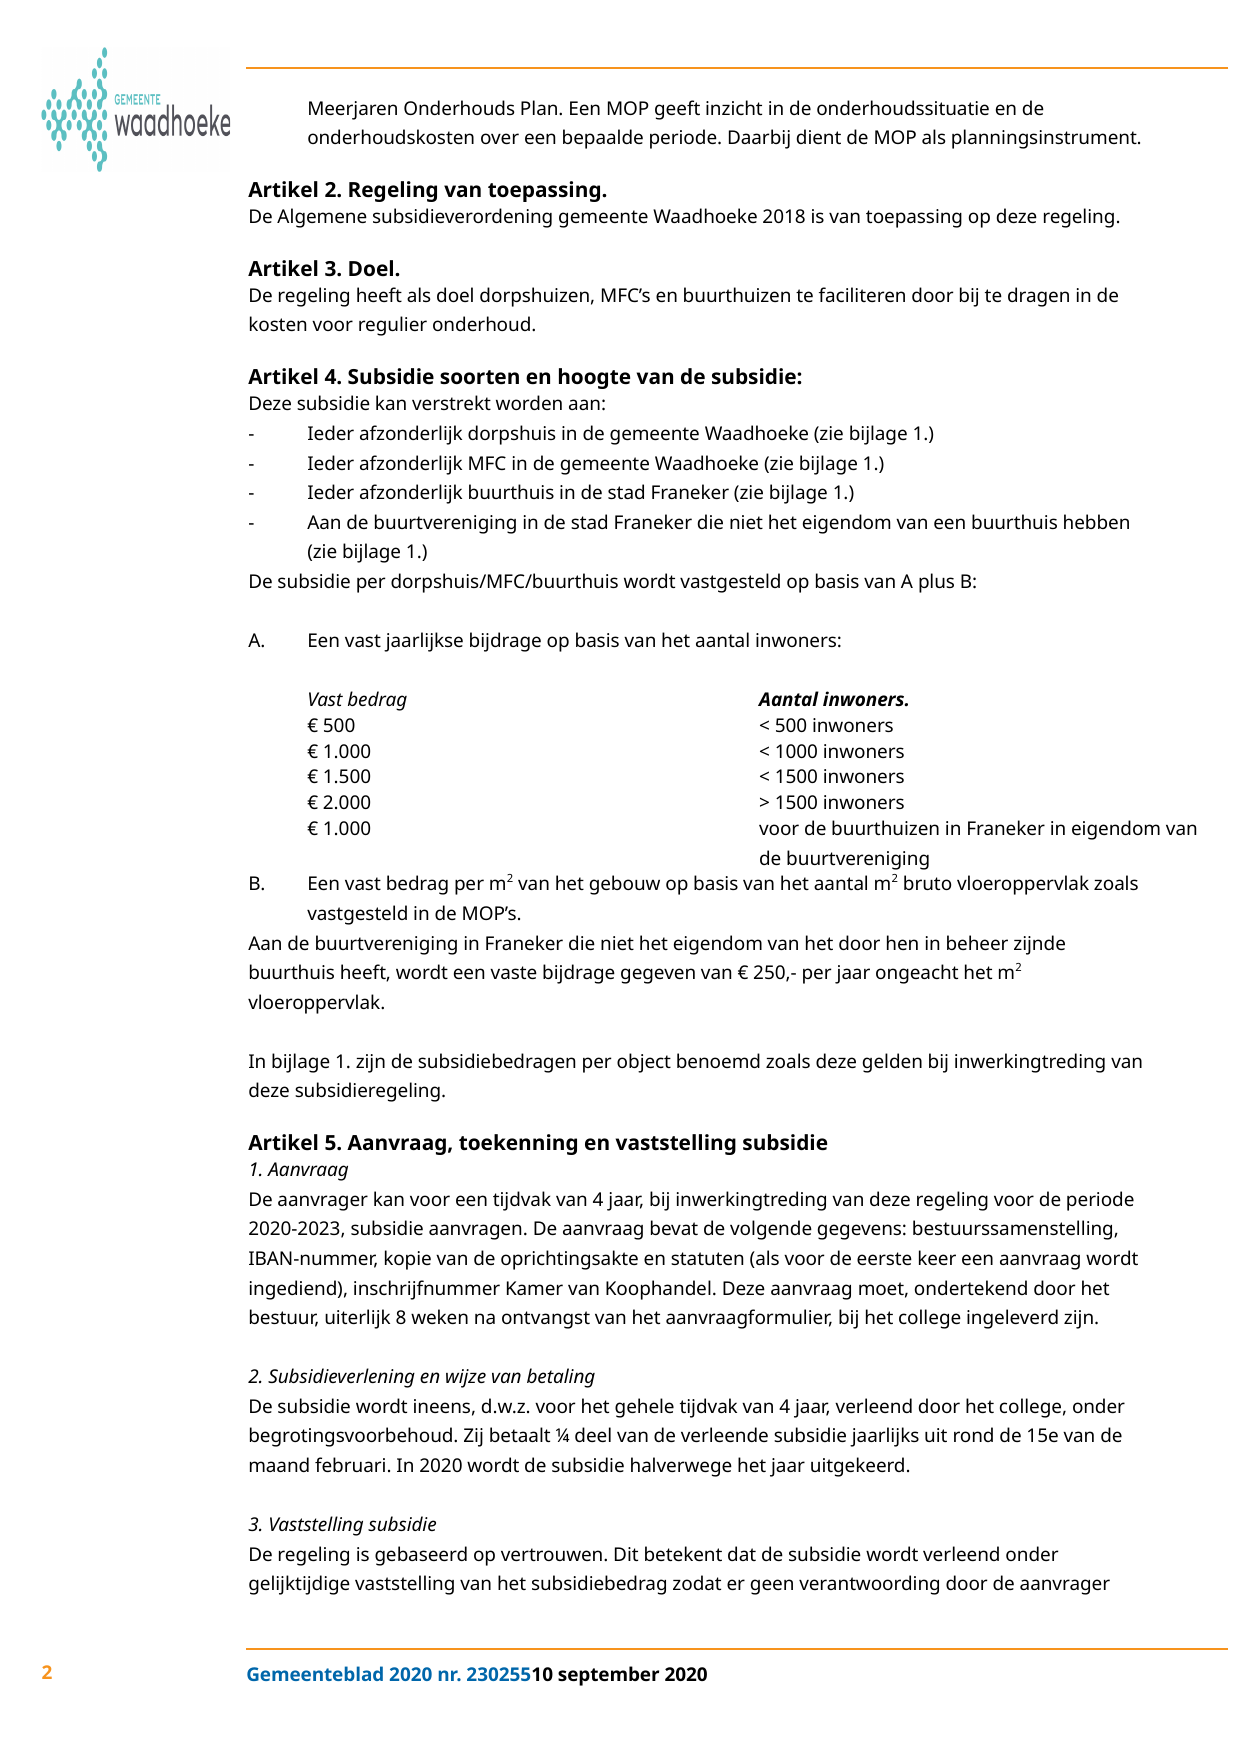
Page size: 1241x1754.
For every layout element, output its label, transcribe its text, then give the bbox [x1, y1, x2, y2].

text De regeling is gebaseerd op vertrouwen. Dit betekent dat de subsidie wordt verleend onder gelijktijdige vaststelling van het subsidiebedrag zodat er geen verantwoording door de aanvrager [248, 1541, 1152, 1596]
text 3. Vaststelling subsidie [248, 1511, 1152, 1537]
list Een vast bedrag per m2 van het gebouw op basis van het aantal m2 bruto vloeroppervlak zoals vastgesteld in de MOP’s. [248, 871, 1152, 926]
table_cell voor de buurthuizen in Franeker in eigendom van de buurtvereniging [759, 815, 1211, 870]
text Artikel 5. Aanvraag, toekenning en vaststelling subsidie [248, 1128, 1152, 1156]
table_header Aantal inwoners. [759, 686, 1211, 712]
text De regeling heeft als doel dorpshuizen, MFC’s en buurthuizen te faciliteren door bij te dragen in de kosten voor regulier onderhoud. [248, 282, 1152, 337]
table_cell < 1500 inwoners [759, 764, 1211, 789]
table_cell € 2.000 [307, 789, 759, 815]
list Ieder afzonderlijk dorpshuis in de gemeente Waadhoeke (zie bijlage 1.) [248, 420, 1152, 446]
text De aanvrager kan voor een tijdvak van 4 jaar, bij inwerkingtreding van deze regeling voor de periode 2020-2023, subsidie aanvragen. De aanvraag bevat de volgende gegevens: bestuurssamenstelling, IBAN-nummer, kopie van de oprichtingsakte en statuten (als voor de eerste keer een aanvraag wordt ingediend), inschrijfnummer Kamer van Koophandel. Deze aanvraag moet, ondertekend door het bestuur, uiterlijk 8 weken na ontvangst van het aanvraagformulier, bij het college ingeleverd zijn. [248, 1186, 1152, 1330]
text Deze subsidie kan verstrekt worden aan: [248, 391, 1152, 416]
text Artikel 3. Doel. [248, 254, 1152, 282]
table_cell € 1.500 [307, 764, 759, 789]
text Artikel 2. Regeling van toepassing. [248, 175, 1152, 203]
list Ieder afzonderlijk buurthuis in de stad Franeker (zie bijlage 1.) [248, 479, 1152, 505]
text In bijlage 1. zijn de subsidiebedragen per object benoemd zoals deze gelden bij inwerkingtreding van deze subsidieregeling. [248, 1048, 1152, 1103]
table_header Vast bedrag [307, 686, 759, 712]
list Ieder afzonderlijk MFC in de gemeente Waadhoeke (zie bijlage 1.) [248, 450, 1152, 475]
text De subsidie per dorpshuis/MFC/buurthuis wordt vastgesteld op basis van A plus B: [248, 568, 1152, 594]
text Artikel 4. Subsidie soorten en hoogte van de subsidie: [248, 362, 1152, 391]
table_cell € 1.000 [307, 815, 759, 870]
text 2. Subsidieverlening en wijze van betaling [248, 1363, 1152, 1389]
table_cell € 1.000 [307, 738, 759, 764]
text 1. Aanvraag [248, 1156, 1152, 1182]
list Meerjaren Onderhouds Plan. Een MOP geeft inzicht in de onderhoudssituatie en de onderhoudskosten over een bepaalde periode. Daarbij dient de MOP als planningsinstrument. [248, 95, 1152, 150]
table_cell > 1500 inwoners [759, 789, 1211, 815]
text Aan de buurtvereniging in Franeker die niet het eigendom van het door hen in beheer zijnde buurthuis heeft, wordt een vaste bijdrage gegeven van € 250,- per jaar ongeacht het m2 vloeroppervlak. [248, 930, 1152, 1014]
text De Algemene subsidieverordening gemeente Waadhoeke 2018 is van toepassing op deze regeling. [248, 203, 1152, 229]
list Aan de buurtvereniging in de stad Franeker die niet het eigendom van een buurthuis hebben (zie bijlage 1.) [248, 509, 1152, 564]
picture [41, 47, 231, 172]
list Een vast jaarlijkse bijdrage op basis van het aantal inwoners: [248, 627, 1152, 653]
table_cell € 500 [307, 712, 759, 738]
text De subsidie wordt ineens, d.w.z. voor het gehele tijdvak van 4 jaar, verleend door het college, onder begrotingsvoorbehoud. Zij betaalt ¼ deel van de verleende subsidie jaarlijks uit rond de 15e van de maand februari. In 2020 wordt de subsidie halverwege het jaar uitgekeerd. [248, 1393, 1152, 1478]
table_cell < 500 inwoners [759, 712, 1211, 738]
table_cell < 1000 inwoners [759, 738, 1211, 764]
